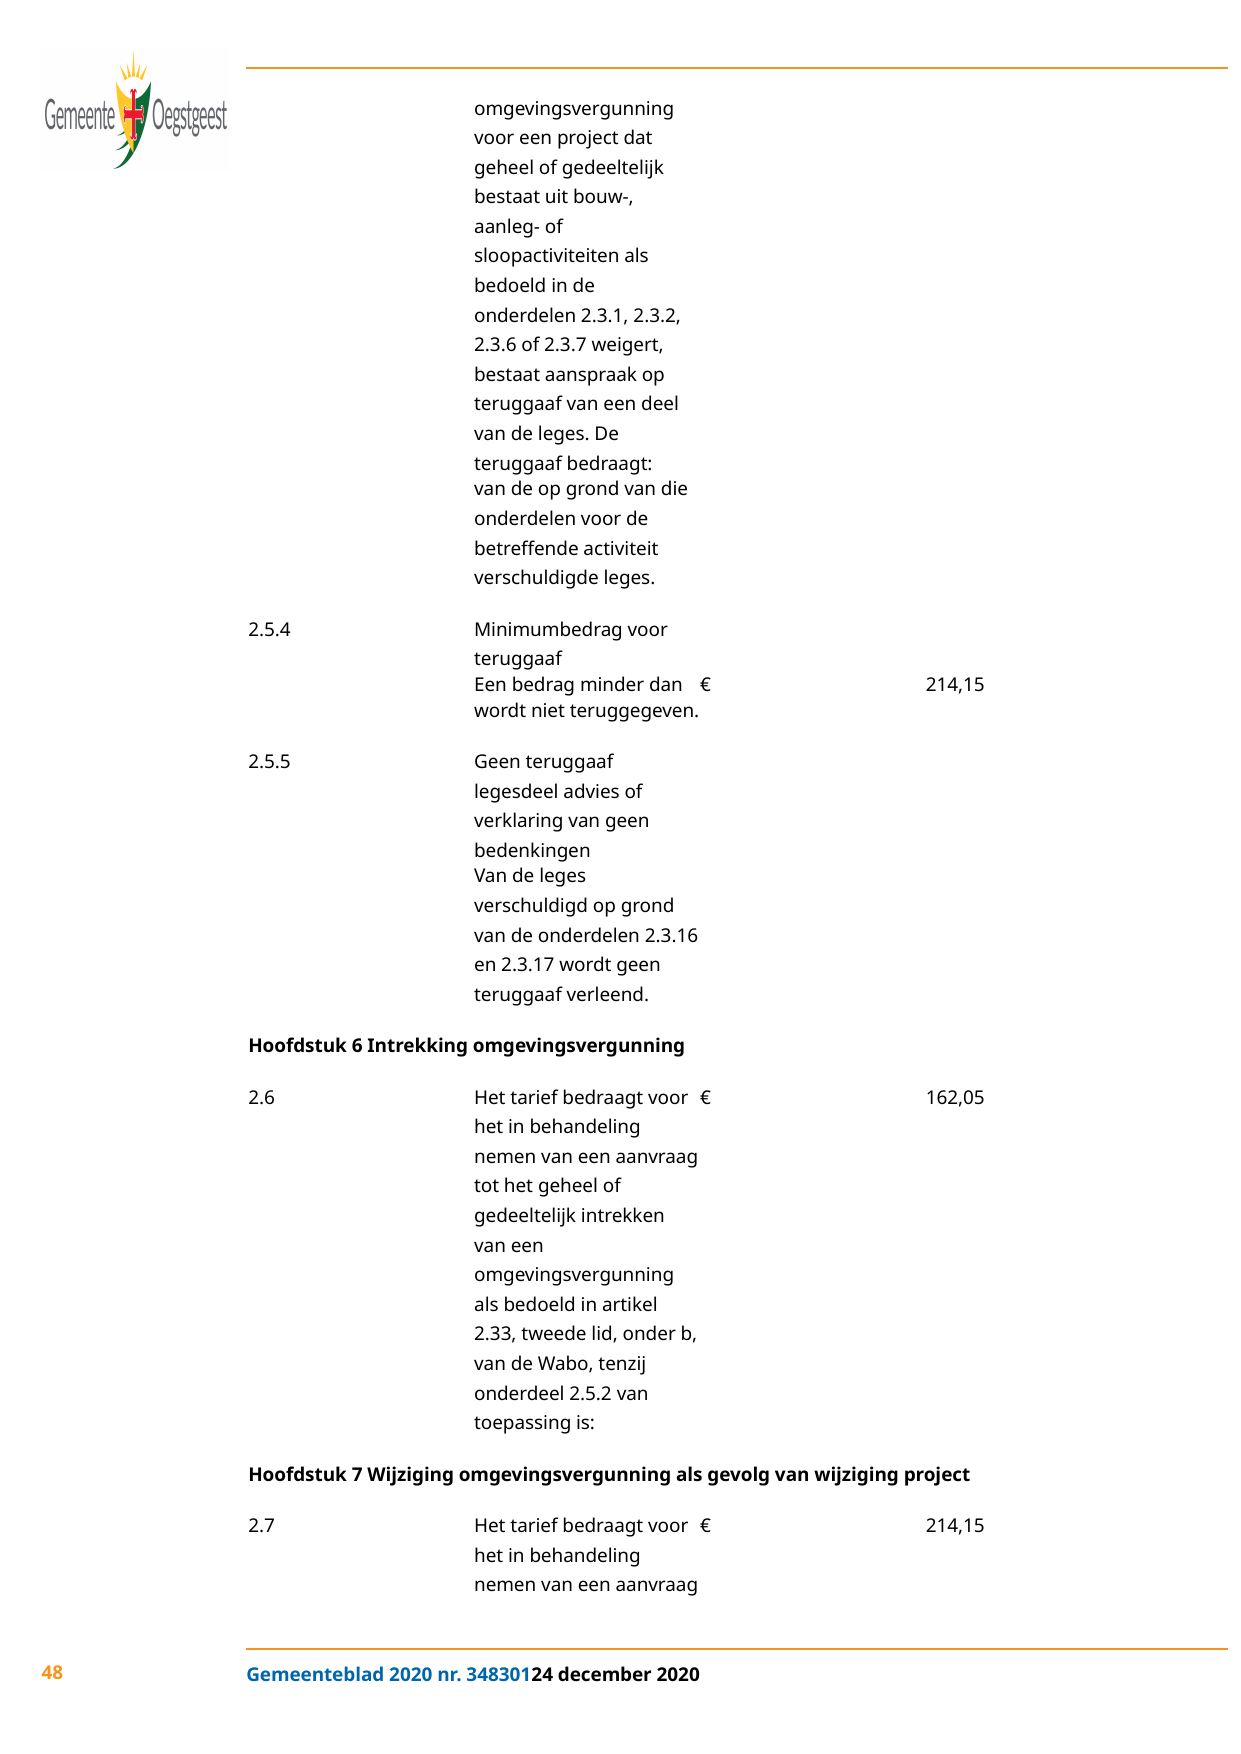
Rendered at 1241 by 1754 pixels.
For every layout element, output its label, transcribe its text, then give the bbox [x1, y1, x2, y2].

table_cell € [700, 671, 926, 697]
table_cell [926, 1435, 1152, 1461]
table_cell [700, 95, 926, 476]
table_cell 2.5.5 [248, 748, 474, 863]
table_cell [926, 697, 1152, 722]
table_cell [700, 616, 926, 671]
table_cell [926, 1058, 1152, 1084]
table_cell Het tarief bedraagt voor het in behandeling nemen van een aanvraag tot het geheel of gedeeltelijk intrekken van een omgevingsvergunning als bedoeld in artikel 2.33, tweede lid, onder b, van de Wabo, tenzij onderdeel 2.5.2 van toepassing is: [474, 1084, 700, 1435]
table_cell 2.6 [248, 1084, 474, 1435]
table_cell [700, 1435, 926, 1461]
table_cell [248, 95, 474, 590]
table_cell [926, 590, 1152, 616]
picture [41, 47, 231, 172]
table_cell [700, 723, 926, 748]
table_cell [248, 1435, 474, 1461]
table_cell [700, 476, 926, 590]
table_cell Minimumbedrag voor teruggaaf [474, 616, 700, 671]
table_cell [926, 95, 1152, 476]
table_cell van de op grond van die onderdelen voor de betreffende activiteit verschuldigde leges. [474, 476, 700, 590]
table_cell [248, 863, 474, 1007]
table_cell [926, 748, 1152, 863]
table_cell Het tarief bedraagt voor het in behandeling nemen van een aanvraag [474, 1512, 700, 1597]
table_cell [248, 671, 474, 697]
table_cell 214,15 [926, 671, 1152, 697]
table_cell Een bedrag minder dan [474, 671, 700, 697]
table_cell € [700, 1084, 926, 1435]
table_cell [926, 723, 1152, 748]
table_cell wordt niet teruggegeven. [474, 697, 700, 722]
table_cell 2.5.4 [248, 616, 474, 671]
table_cell [700, 748, 926, 863]
table_cell Hoofdstuk 6 Intrekking omgevingsvergunning [248, 1033, 1152, 1058]
table_cell [700, 1058, 926, 1084]
table_cell [248, 590, 474, 616]
table_cell Van de leges verschuldigd op grond van de onderdelen 2.3.16 en 2.3.17 wordt geen teruggaaf verleend. [474, 863, 700, 1007]
table_cell [926, 863, 1152, 1007]
table_cell Geen teruggaaf legesdeel advies of verklaring van geen bedenkingen [474, 748, 700, 863]
table_cell [248, 1007, 474, 1032]
table_cell [926, 476, 1152, 590]
table_cell 2.7 [248, 1512, 474, 1597]
table_cell [248, 1058, 474, 1084]
table_cell [474, 1435, 700, 1461]
table_cell 162,05 [926, 1084, 1152, 1435]
table_cell [248, 723, 474, 748]
table_cell [926, 1487, 1152, 1512]
table_cell [248, 697, 474, 722]
table_cell [700, 863, 926, 1007]
table_cell [474, 1007, 700, 1032]
table_cell [474, 1058, 700, 1084]
table_cell Hoofdstuk 7 Wijziging omgevingsvergunning als gevolg van wijziging project [248, 1461, 1152, 1487]
table_cell omgevingsvergunning voor een project dat geheel of gedeeltelijk bestaat uit bouw-, aanleg- of sloopactiviteiten als bedoeld in de onderdelen 2.3.1, 2.3.2, 2.3.6 of 2.3.7 weigert, bestaat aanspraak op teruggaaf van een deel van de leges. De teruggaaf bedraagt: [474, 95, 700, 476]
table_cell [474, 590, 700, 616]
table_cell [248, 1487, 474, 1512]
table_cell [926, 616, 1152, 671]
table_cell [700, 1487, 926, 1512]
table_cell € [700, 1512, 926, 1597]
table_cell [474, 1487, 700, 1512]
table_cell 214,15 [926, 1512, 1152, 1597]
table_cell [700, 697, 926, 722]
table_cell [700, 590, 926, 616]
table_cell [926, 1007, 1152, 1032]
table_cell [700, 1007, 926, 1032]
table_cell [474, 723, 700, 748]
